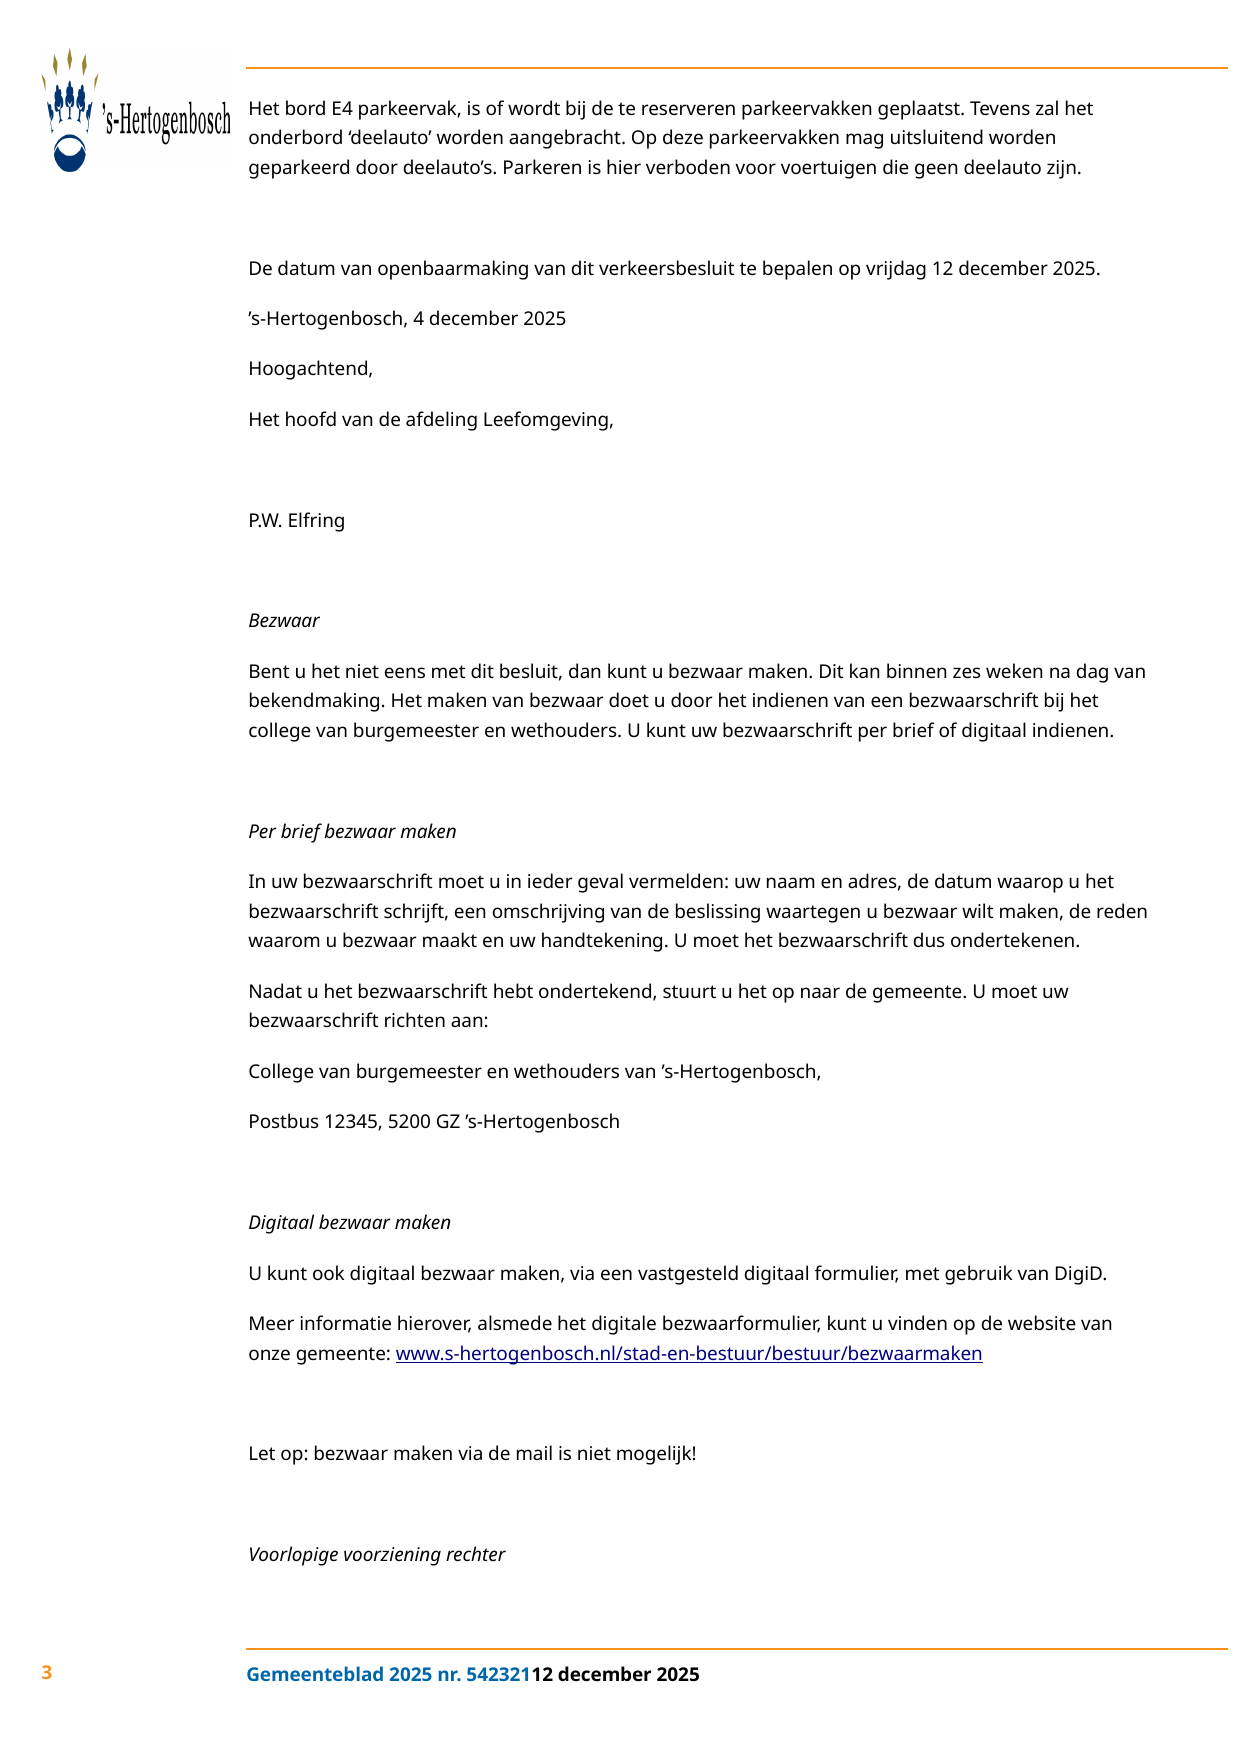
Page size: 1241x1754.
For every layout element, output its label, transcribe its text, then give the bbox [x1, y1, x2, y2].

text Postbus 12345, 5200 GZ ’s-Hertogenbosch [248, 1108, 1152, 1134]
text U kunt ook digitaal bezwaar maken, via een vastgesteld digitaal formulier, met gebruik van DigiD. [248, 1260, 1152, 1286]
picture [41, 47, 231, 172]
text Bezwaar [248, 608, 1152, 633]
text Per brief bezwaar maken [248, 818, 1152, 844]
text Hoogachtend, [248, 356, 1152, 381]
text Meer informatie hierover, alsmede het digitale bezwaarformulier, kunt u vinden op de website van onze gemeente: www.s-hertogenbosch.nl/stad-en-bestuur/bestuur/bezwaarmaken [248, 1310, 1152, 1366]
text Let op: bezwaar maken via de mail is niet mogelijk! [248, 1441, 1152, 1466]
text P.W. Elfring [248, 507, 1152, 533]
text Het hoofd van de afdeling Leefomgeving, [248, 406, 1152, 432]
text In uw bezwaarschrift moet u in ieder geval vermelden: uw naam en adres, de datum waarop u het bezwaarschrift schrijft, een omschrijving van de beslissing waartegen u bezwaar wilt maken, de reden waarom u bezwaar maakt en uw handtekening. U moet het bezwaarschrift dus ondertekenen. [248, 868, 1152, 953]
text Het bord E4 parkeervak, is of wordt bij de te reserveren parkeervakken geplaatst. Tevens zal het onderbord ‘deelauto’ worden aangebracht. Op deze parkeervakken mag uitsluitend worden geparkeerd door deelauto’s. Parkeren is hier verboden voor voertuigen die geen deelauto zijn. [248, 95, 1152, 180]
text College van burgemeester en wethouders van ’s-Hertogenbosch, [248, 1058, 1152, 1084]
text Bent u het niet eens met dit besluit, dan kunt u bezwaar maken. Dit kan binnen zes weken na dag van bekendmaking. Het maken van bezwaar doet u door het indienen van een bezwaarschrift bij het college van burgemeester en wethouders. U kunt uw bezwaarschrift per brief of digitaal indienen. [248, 658, 1152, 743]
text ’s-Hertogenbosch, 4 december 2025 [248, 305, 1152, 331]
text Digitaal bezwaar maken [248, 1209, 1152, 1235]
text De datum van openbaarmaking van dit verkeersbesluit te bepalen op vrijdag 12 december 2025. [248, 255, 1152, 281]
text Voorlopige voorziening rechter [248, 1541, 1152, 1567]
text Nadat u het bezwaarschrift hebt ondertekend, stuurt u het op naar de gemeente. U moet uw bezwaarschrift richten aan: [248, 978, 1152, 1033]
